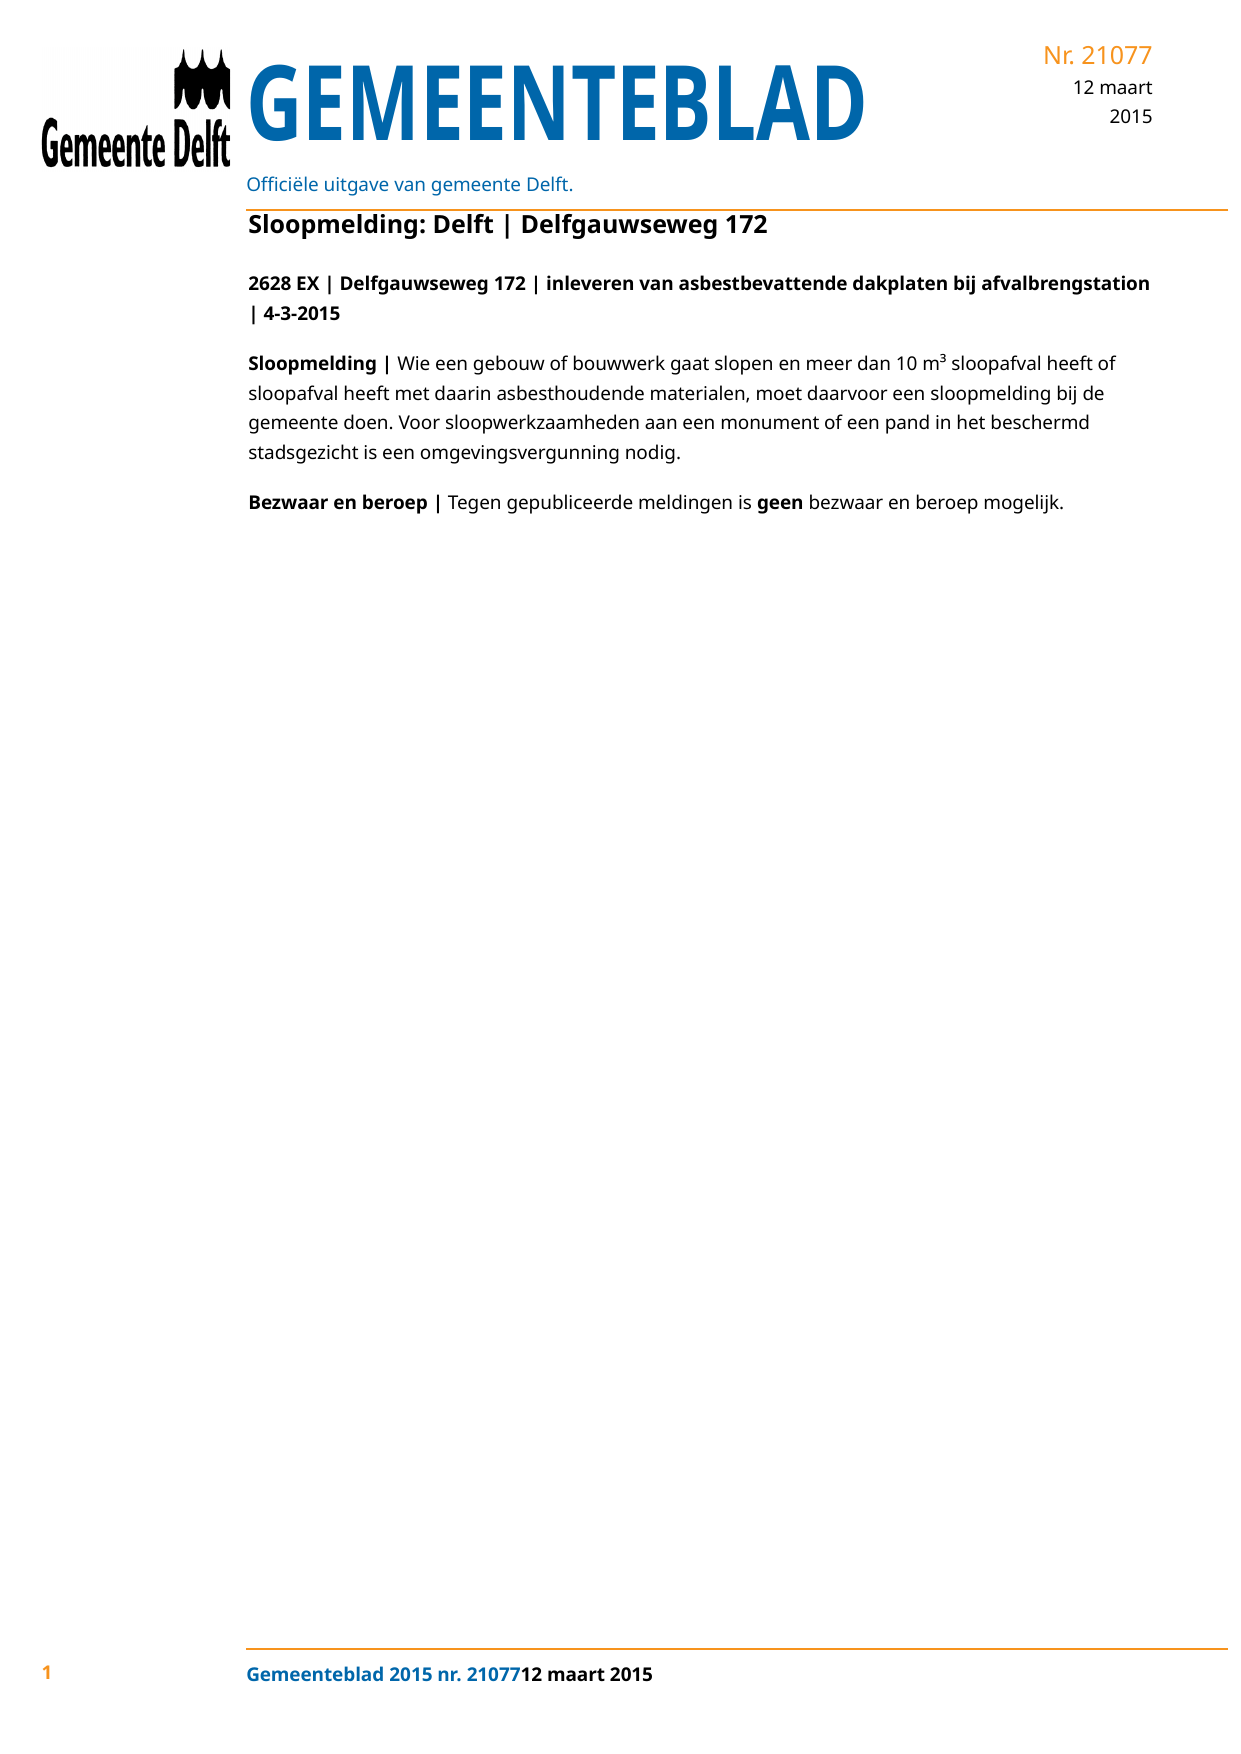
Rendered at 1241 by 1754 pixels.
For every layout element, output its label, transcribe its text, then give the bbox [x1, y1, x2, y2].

text Bezwaar en beroep | Tegen gepubliceerde meldingen is geen bezwaar en beroep mogelijk. [248, 489, 1152, 515]
text 2628 EX | Delfgauwseweg 172 | inleveren van asbestbevattende dakplaten bij afvalbrengstation | 4-3-2015 [248, 270, 1152, 326]
picture [41, 47, 231, 172]
text Sloopmelding: Delft | Delfgauwseweg 172 [248, 211, 1152, 241]
text Sloopmelding | Wie een gebouw of bouwwerk gaat slopen en meer dan 10 m³ sloopafval heeft of sloopafval heeft met daarin asbesthoudende materialen, moet daarvoor een sloopmelding bij de gemeente doen. Voor sloopwerkzaamheden aan een monument of een pand in het beschermd stadsgezicht is een omgevingsvergunning nodig. [248, 350, 1152, 465]
